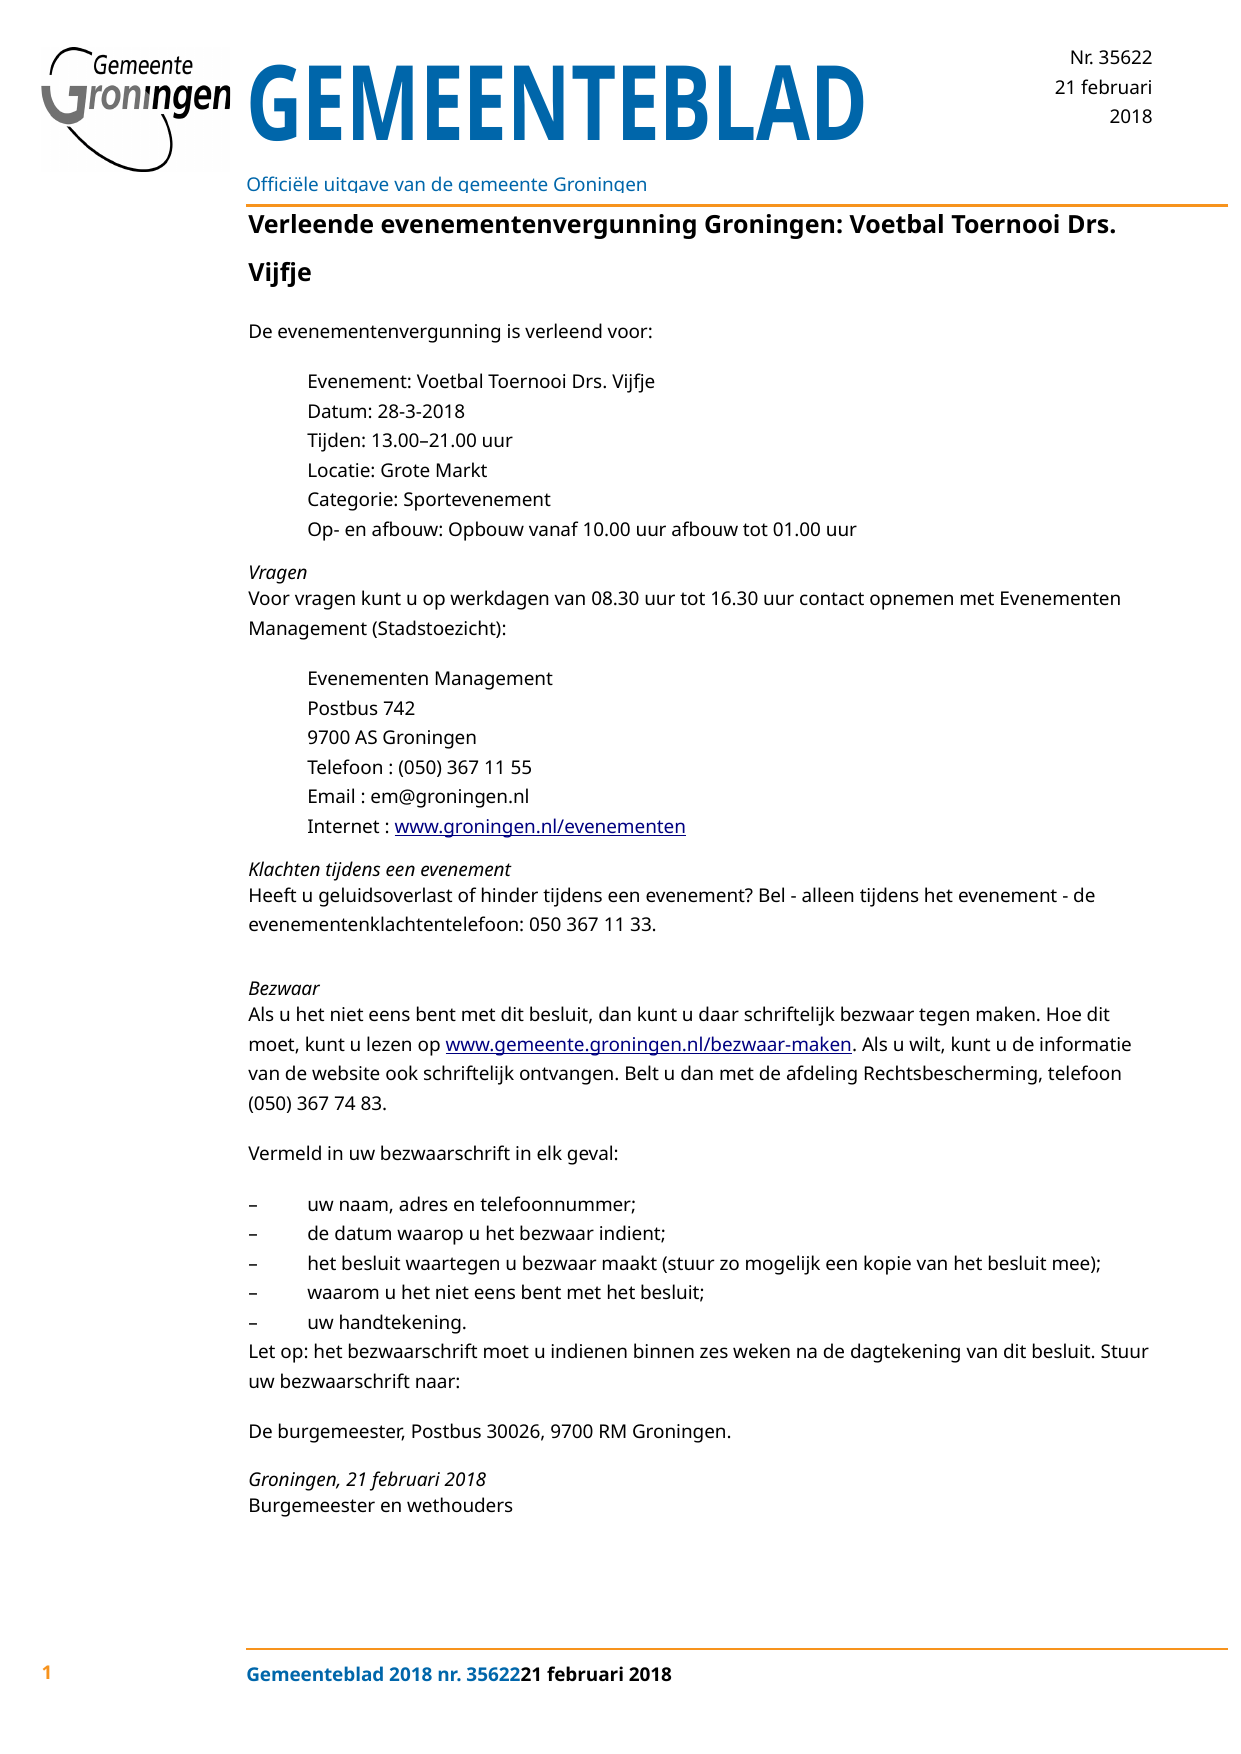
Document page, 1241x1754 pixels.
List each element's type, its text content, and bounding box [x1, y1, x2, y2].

list Op- en afbouw: Opbouw vanaf 10.00 uur afbouw tot 01.00 uur [248, 516, 1152, 542]
list uw handtekening. [248, 1309, 1152, 1335]
list Evenement: Voetbal Toernooi Drs. Vijfje [248, 368, 1152, 394]
text Let op: het bezwaarschrift moet u indienen binnen zes weken na de dagtekening van dit besluit. Stuur uw bezwaarschrift naar: [248, 1339, 1152, 1394]
list de datum waarop u het bezwaar indient; [248, 1220, 1152, 1246]
list Datum: 28-3-2018 [248, 398, 1152, 424]
list waarom u het niet eens bent met het besluit; [248, 1279, 1152, 1305]
list Locatie: Grote Markt [248, 457, 1152, 483]
text Groningen, 21 februari 2018 [248, 1466, 1152, 1492]
list Categorie: Sportevenement [248, 487, 1152, 512]
text Bezwaar [248, 975, 1152, 1001]
list uw naam, adres en telefoonnummer; [248, 1191, 1152, 1216]
picture [41, 47, 231, 172]
text Heeft u geluidsoverlast of hinder tijdens een evenement? Bel - alleen tijdens het evenement - de evenementenklachtentelefoon: 050 367 11 33. [248, 882, 1152, 937]
text Vragen [248, 559, 1152, 585]
list Postbus 742 [248, 695, 1152, 720]
list Internet : www.groningen.nl/evenementen [248, 813, 1152, 839]
text Vermeld in uw bezwaarschrift in elk geval: [248, 1140, 1152, 1166]
list Evenementen Management [248, 665, 1152, 691]
text Burgemeester en wethouders [248, 1492, 1152, 1518]
text Klachten tijdens een evenement [248, 856, 1152, 882]
text De burgemeester, Postbus 30026, 9700 RM Groningen. [248, 1419, 1152, 1444]
list Email : em@groningen.nl [248, 783, 1152, 809]
list Tijden: 13.00–21.00 uur [248, 427, 1152, 453]
list Telefoon : (050) 367 11 55 [248, 754, 1152, 779]
text Als u het niet eens bent met dit besluit, dan kunt u daar schriftelijk bezwaar tegen maken. Hoe dit moet, kunt u lezen op www.gemeente.groningen.nl/bezwaar-maken. Als u wilt, kunt u de informatie van de website ook schriftelijk ontvangen. Belt u dan met de afdeling Rechtsbescherming, telefoon (050) 367 74 83. [248, 1001, 1152, 1116]
text Voor vragen kunt u op werkdagen van 08.30 uur tot 16.30 uur contact opnemen met Evenementen Management (Stadstoezicht): [248, 585, 1152, 640]
text Verleende evenementenvergunning Groningen: Voetbal Toernooi Drs. Vijfje [248, 207, 1152, 288]
list het besluit waartegen u bezwaar maakt (stuur zo mogelijk een kopie van het besluit mee); [248, 1250, 1152, 1276]
list 9700 AS Groningen [248, 724, 1152, 750]
text De evenementenvergunning is verleend voor: [248, 318, 1152, 344]
